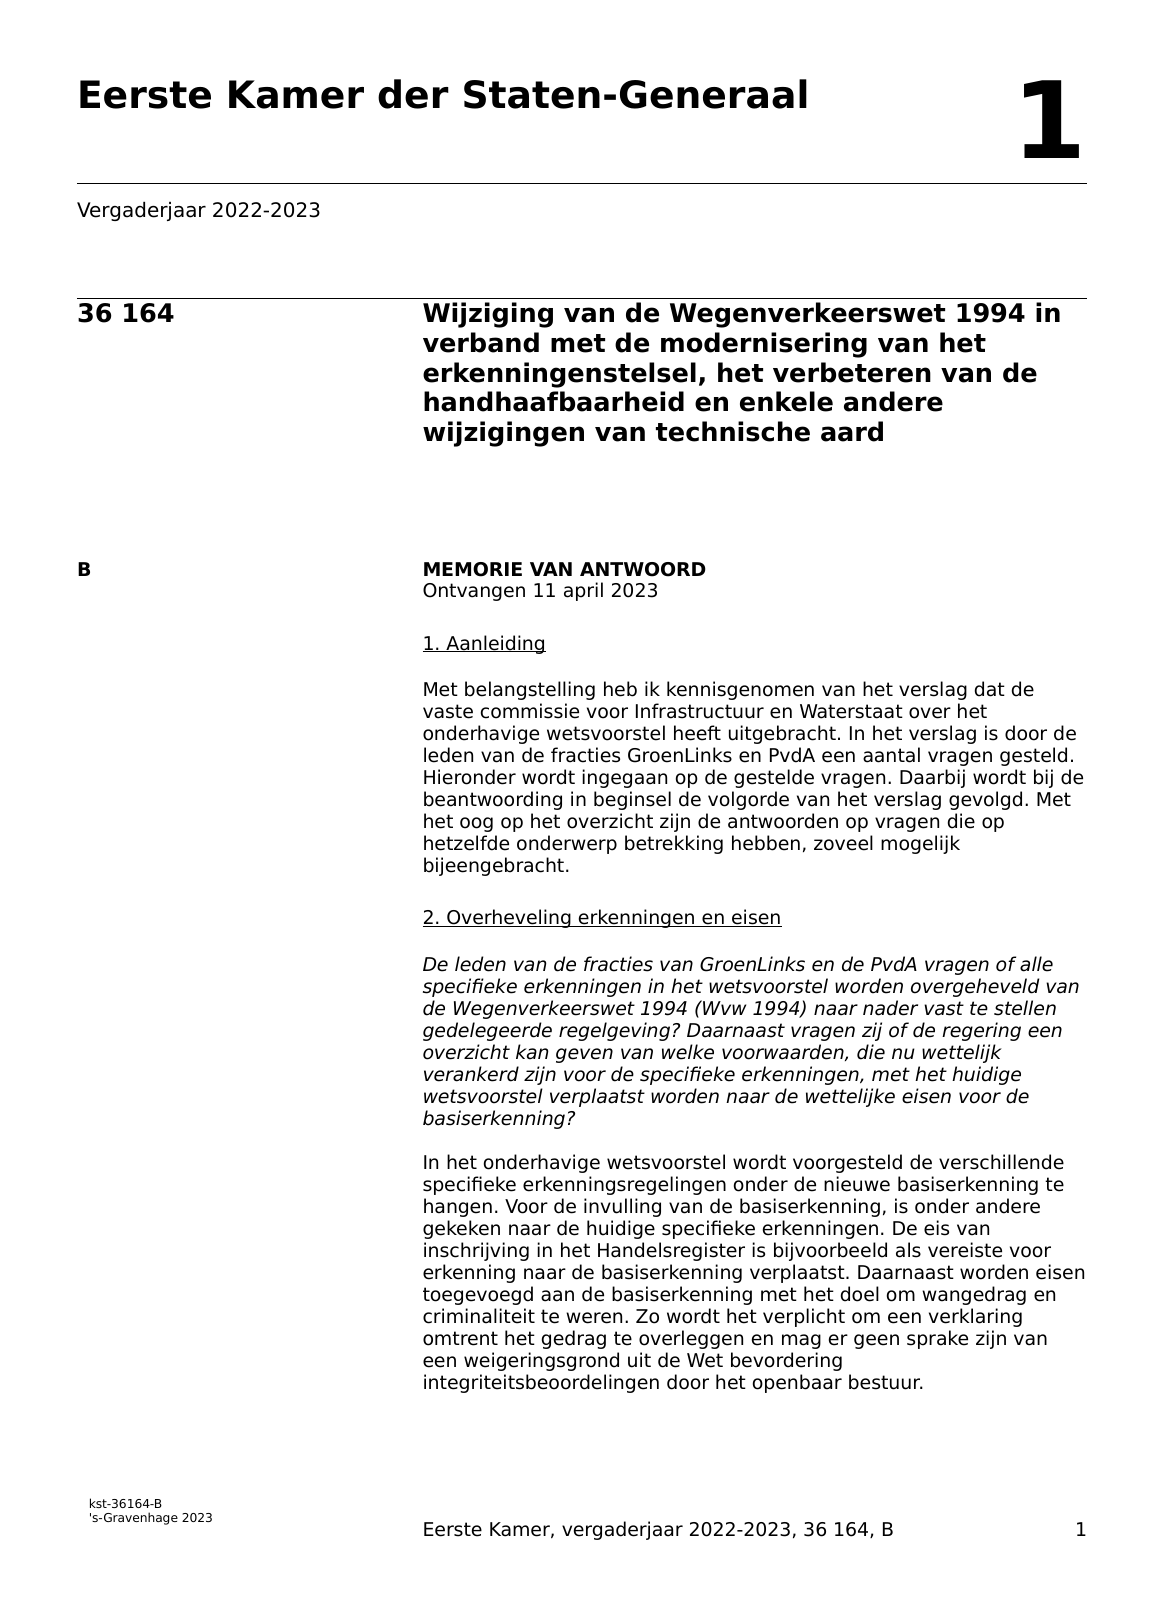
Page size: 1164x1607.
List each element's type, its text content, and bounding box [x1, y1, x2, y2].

table_header 1 [886, 59, 1087, 183]
subtitle 36 164 Wijziging van de Wegenverkeerswet 1994 in verband met de modernisering van het erkenningenstelsel, het verbeteren van de handhaafbaarheid en enkele andere wijzigingen van technische aard [77, 299, 1087, 447]
text 's-Gravenhage 2023 [88, 1511, 323, 1525]
text kst-36164-B [88, 1497, 323, 1511]
subtitle 2. Overheveling erkenningen en eisen [422, 907, 1087, 929]
text Ontvangen 11 april 2023 [422, 580, 1087, 602]
subtitle B MEMORIE VAN ANTWOORD [77, 558, 1087, 580]
subtitle 1. Aanleiding [422, 632, 1087, 654]
table_cell Vergaderjaar 2022-2023 [77, 184, 1087, 298]
text Met belangstelling heb ik kennisgenomen van het verslag dat de vaste commissie voor Infrastructuur en Waterstaat over het onderhavige wetsvoorstel heeft uitgebracht. In het verslag is door de leden van de fracties GroenLinks en PvdA een aantal vragen gesteld. Hieronder wordt ingegaan op de gestelde vragen. Daarbij wordt bij de beantwoording in beginsel de volgorde van het verslag gevolgd. Met het oog op het overzicht zijn de antwoorden op vragen die op hetzelfde onderwerp betrekking hebben, zoveel mogelijk bijeengebracht. [422, 679, 1087, 877]
text De leden van de fracties van GroenLinks en de PvdA vragen of alle specifieke erkenningen in het wetsvoorstel worden overgeheveld van de Wegenverkeerswet 1994 (Wvw 1994) naar nader vast te stellen gedelegeerde regelgeving? Daarnaast vragen zij of de regering een overzicht kan geven van welke voorwaarden, die nu wettelijk verankerd zijn voor de specifieke erkenningen, met het huidige wetsvoorstel verplaatst worden naar de wettelijke eisen voor de basiserkenning? [422, 954, 1087, 1130]
table_header Eerste Kamer der Staten-Generaal [77, 59, 886, 183]
text In het onderhavige wetsvoorstel wordt voorgesteld de verschillende specifieke erkenningsregelingen onder de nieuwe basiserkenning te hangen. Voor de invulling van de basiserkenning, is onder andere gekeken naar de huidige specifieke erkenningen. De eis van inschrijving in het Handelsregister is bijvoorbeeld als vereiste voor erkenning naar de basiserkenning verplaatst. Daarnaast worden eisen toegevoegd aan de basiserkenning met het doel om wangedrag en criminaliteit te weren. Zo wordt het verplicht om een verklaring omtrent het gedrag te overleggen en mag er geen sprake zijn van een weigeringsgrond uit de Wet bevordering integriteitsbeoordelingen door het openbaar bestuur. [422, 1152, 1087, 1394]
